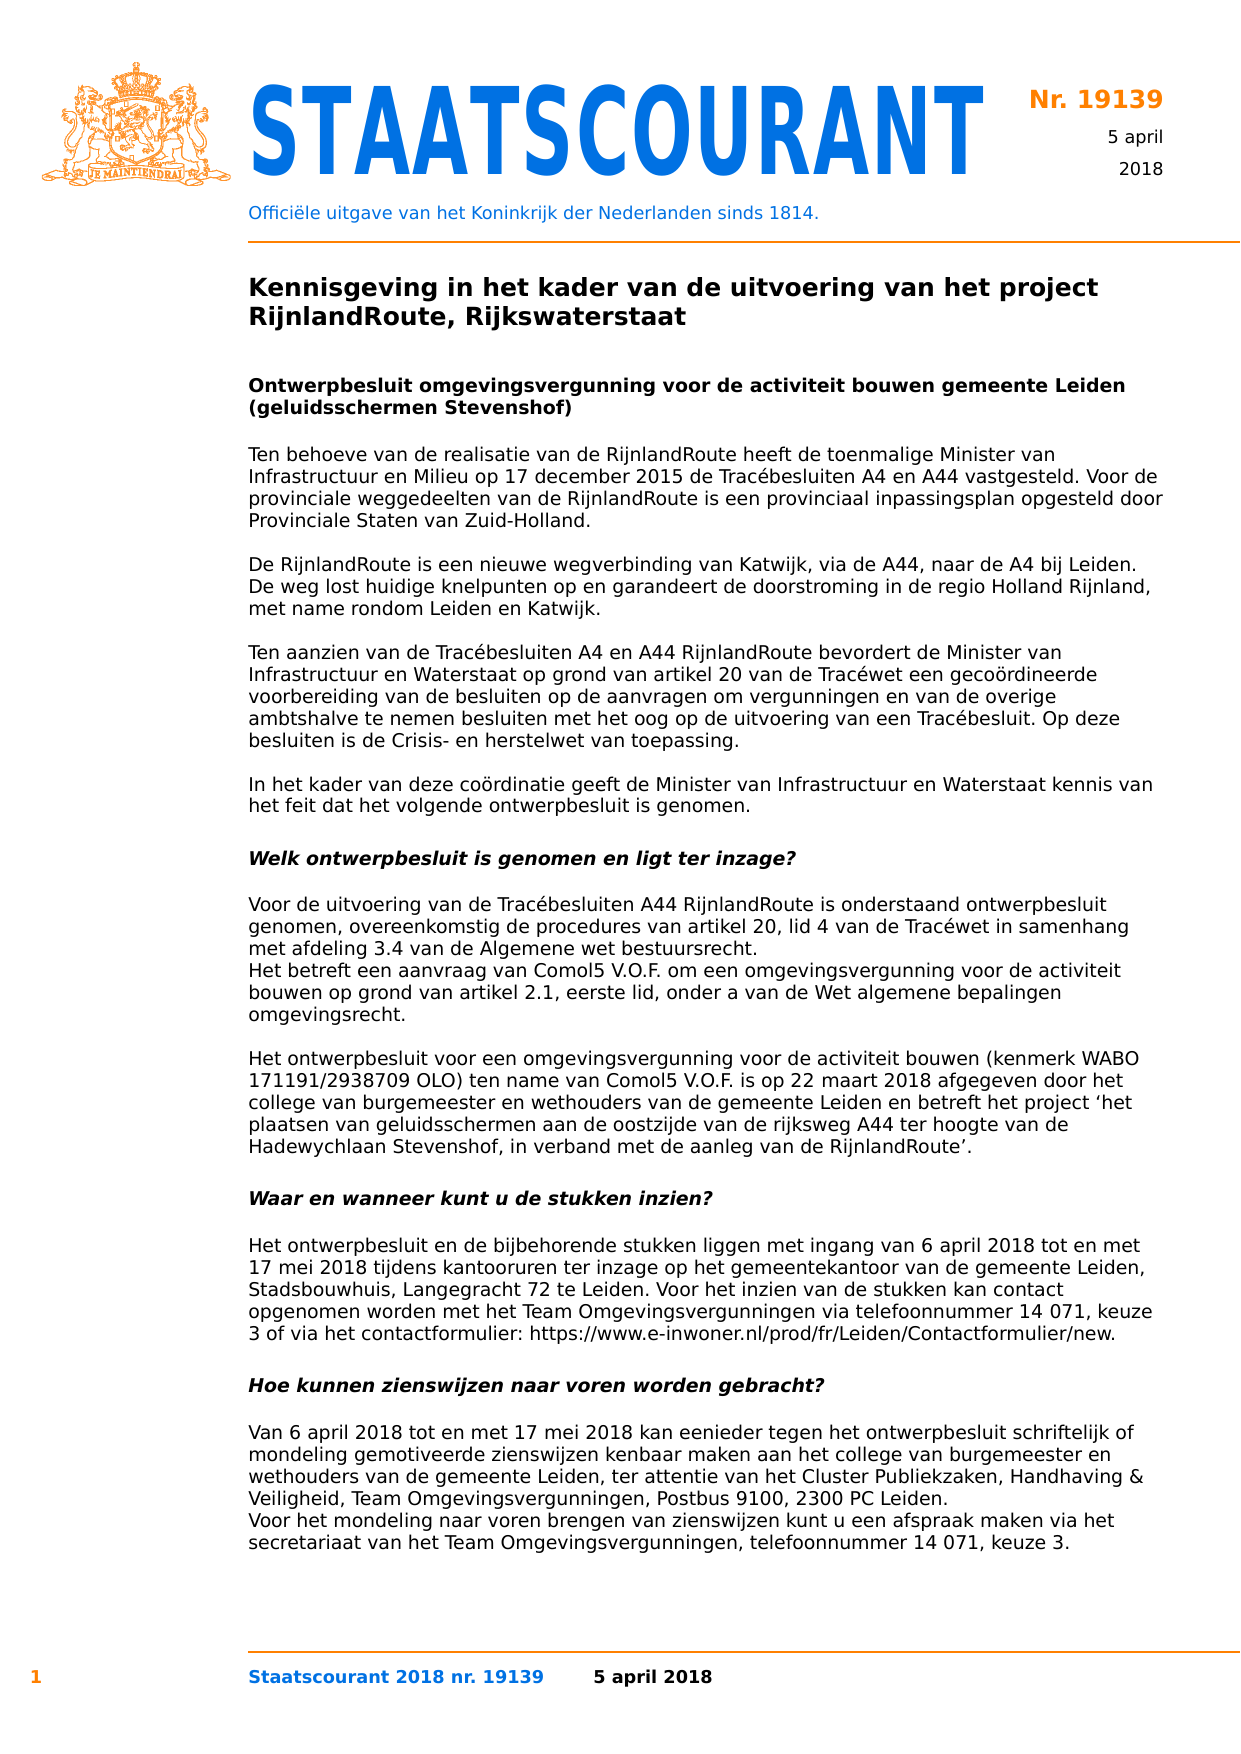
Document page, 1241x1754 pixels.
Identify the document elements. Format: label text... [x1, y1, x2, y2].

text Voor de uitvoering van de Tracébesluiten A44 RijnlandRoute is onderstaand ontwerpbesluit genomen, overeenkomstig de procedures van artikel 20, lid 4 van de Tracéwet in samenhang met afdeling 3.4 van de Algemene wet bestuursrecht. [248, 894, 1163, 960]
table_cell 2018 [998, 153, 1240, 203]
table_header Nr. 19139 [998, 62, 1240, 121]
text De RijnlandRoute is een nieuwe wegverbinding van Katwijk, via de A44, naar de A4 bij Leiden. De weg lost huidige knelpunten op en garandeert de doorstroming in de regio Holland Rijnland, met name rondom Leiden en Katwijk. [248, 554, 1163, 620]
subtitle Welk ontwerpbesluit is genomen en ligt ter inzage? [248, 847, 1163, 869]
subtitle Ontwerpbesluit omgevingsvergunning voor de activiteit bouwen gemeente Leiden (geluidsschermen Stevenshof) [248, 375, 1163, 419]
picture [41, 62, 231, 186]
text Het ontwerpbesluit voor een omgevingsvergunning voor de activiteit bouwen (kenmerk WABO 171191/2938709 OLO) ten name van Comol5 V.O.F. is op 22 maart 2018 afgegeven door het college van burgemeester en wethouders van de gemeente Leiden en betreft het project ‘het plaatsen van geluidsschermen aan de oostzijde van de rijksweg A44 ter hoogte van de Hadewychlaan Stevenshof, in verband met de aanleg van de RijnlandRoute’. [248, 1048, 1163, 1158]
text In het kader van deze coördinatie geeft de Minister van Infrastructuur en Waterstaat kennis van het feit dat het volgende ontwerpbesluit is genomen. [248, 773, 1163, 817]
subtitle Waar en wanneer kunt u de stukken inzien? [248, 1188, 1163, 1210]
table_header [25, 62, 248, 241]
table_cell Officiële uitgave van het Koninkrijk der Nederlanden sinds 1814. [248, 203, 1240, 241]
subtitle Kennisgeving in het kader van de uitvoering van het project RijnlandRoute, Rijkswaterstaat [248, 273, 1163, 331]
text Voor het mondeling naar voren brengen van zienswijzen kunt u een afspraak maken via het secretariaat van het Team Omgevingsvergunningen, telefoonnummer 14 071, keuze 3. [248, 1510, 1163, 1554]
table_cell 5 april [998, 121, 1240, 153]
text Ten aanzien van de Tracébesluiten A4 en A44 RijnlandRoute bevordert de Minister van Infrastructuur en Waterstaat op grond van artikel 20 van de Tracéwet een gecoördineerde voorbereiding van de besluiten op de aanvragen om vergunningen en van de overige ambtshalve te nemen besluiten met het oog op de uitvoering van een Tracébesluit. Op deze besluiten is de Crisis- en herstelwet van toepassing. [248, 642, 1163, 752]
table_header STAATSCOURANT [248, 62, 998, 203]
subtitle Hoe kunnen zienswijzen naar voren worden gebracht? [248, 1375, 1163, 1397]
text Het ontwerpbesluit en de bijbehorende stukken liggen met ingang van 6 april 2018 tot en met 17 mei 2018 tijdens kantooruren ter inzage op het gemeentekantoor van de gemeente Leiden, Stadsbouwhuis, Langegracht 72 te Leiden. Voor het inzien van de stukken kan contact opgenomen worden met het Team Omgevingsvergunningen via telefoonnummer 14 071, keuze 3 of via het contactformulier: https://www.e-inwoner.nl/prod/fr/Leiden/Contactformulier/new. [248, 1235, 1163, 1345]
text Ten behoeve van de realisatie van de RijnlandRoute heeft de toenmalige Minister van Infrastructuur en Milieu op 17 december 2015 de Tracébesluiten A4 en A44 vastgesteld. Voor de provinciale weggedeelten van de RijnlandRoute is een provinciaal inpassingsplan opgesteld door Provinciale Staten van Zuid-Holland. [248, 444, 1163, 532]
text Van 6 april 2018 tot en met 17 mei 2018 kan eenieder tegen het ontwerpbesluit schriftelijk of mondeling gemotiveerde zienswijzen kenbaar maken aan het college van burgemeester en wethouders van de gemeente Leiden, ter attentie van het Cluster Publiekzaken, Handhaving & Veiligheid, Team Omgevingsvergunningen, Postbus 9100, 2300 PC Leiden. [248, 1422, 1163, 1510]
text Het betreft een aanvraag van Comol5 V.O.F. om een omgevingsvergunning voor de activiteit bouwen op grond van artikel 2.1, eerste lid, onder a van de Wet algemene bepalingen omgevingsrecht. [248, 960, 1163, 1026]
